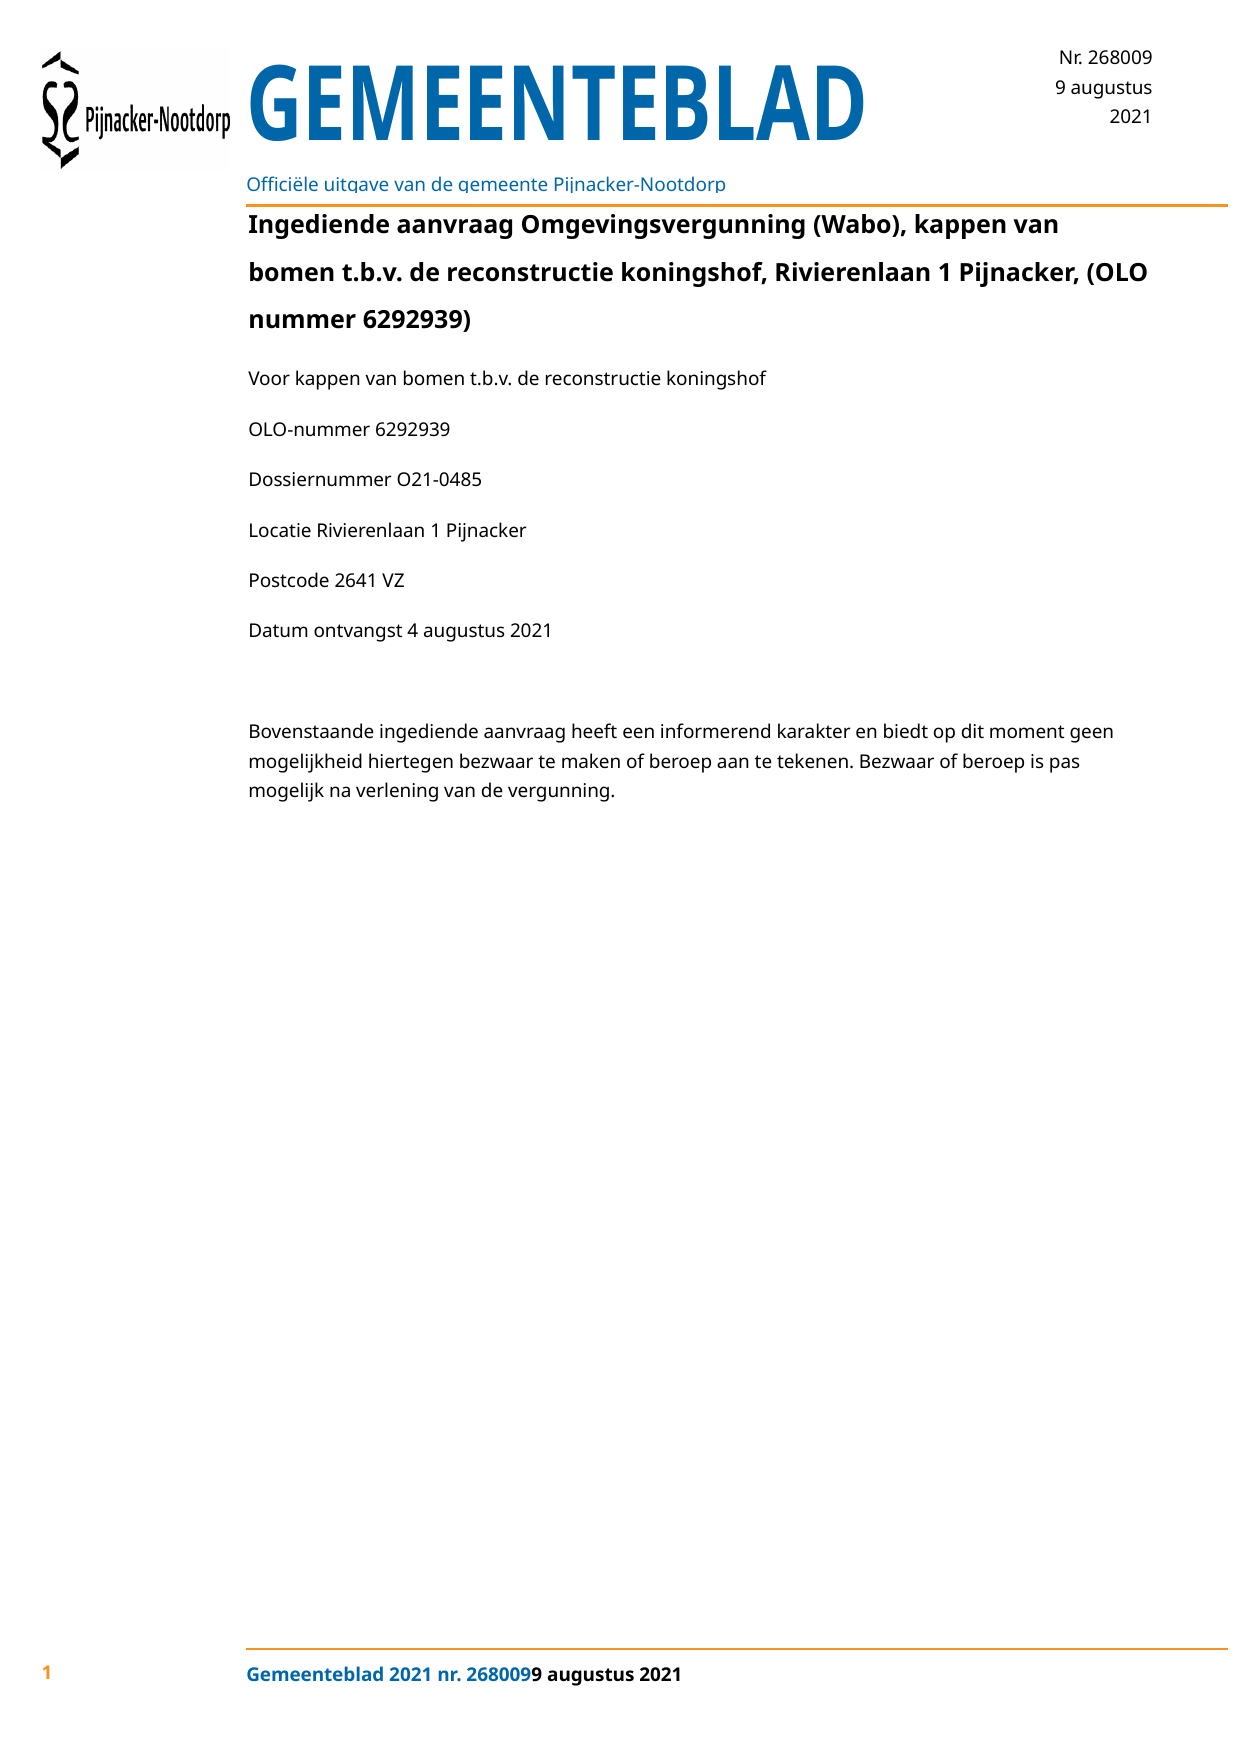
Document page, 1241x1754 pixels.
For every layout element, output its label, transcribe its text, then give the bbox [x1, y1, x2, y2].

text Ingediende aanvraag Omgevingsvergunning (Wabo), kappen van bomen t.b.v. de reconstructie koningshof, Rivierenlaan 1 Pijnacker, (OLO nummer 6292939) [248, 207, 1152, 336]
text Locatie Rivierenlaan 1 Pijnacker [248, 517, 1152, 542]
picture [41, 47, 231, 172]
text Dossiernummer O21-0485 [248, 466, 1152, 492]
text Postcode 2641 VZ [248, 567, 1152, 593]
text Bovenstaande ingediende aanvraag heeft een informerend karakter en biedt op dit moment geen mogelijkheid hiertegen bezwaar te maken of beroep aan te tekenen. Bezwaar of beroep is pas mogelijk na verlening van de vergunning. [248, 718, 1152, 803]
text Datum ontvangst 4 augustus 2021 [248, 618, 1152, 643]
text OLO-nummer 6292939 [248, 416, 1152, 442]
text Voor kappen van bomen t.b.v. de reconstructie koningshof [248, 366, 1152, 391]
